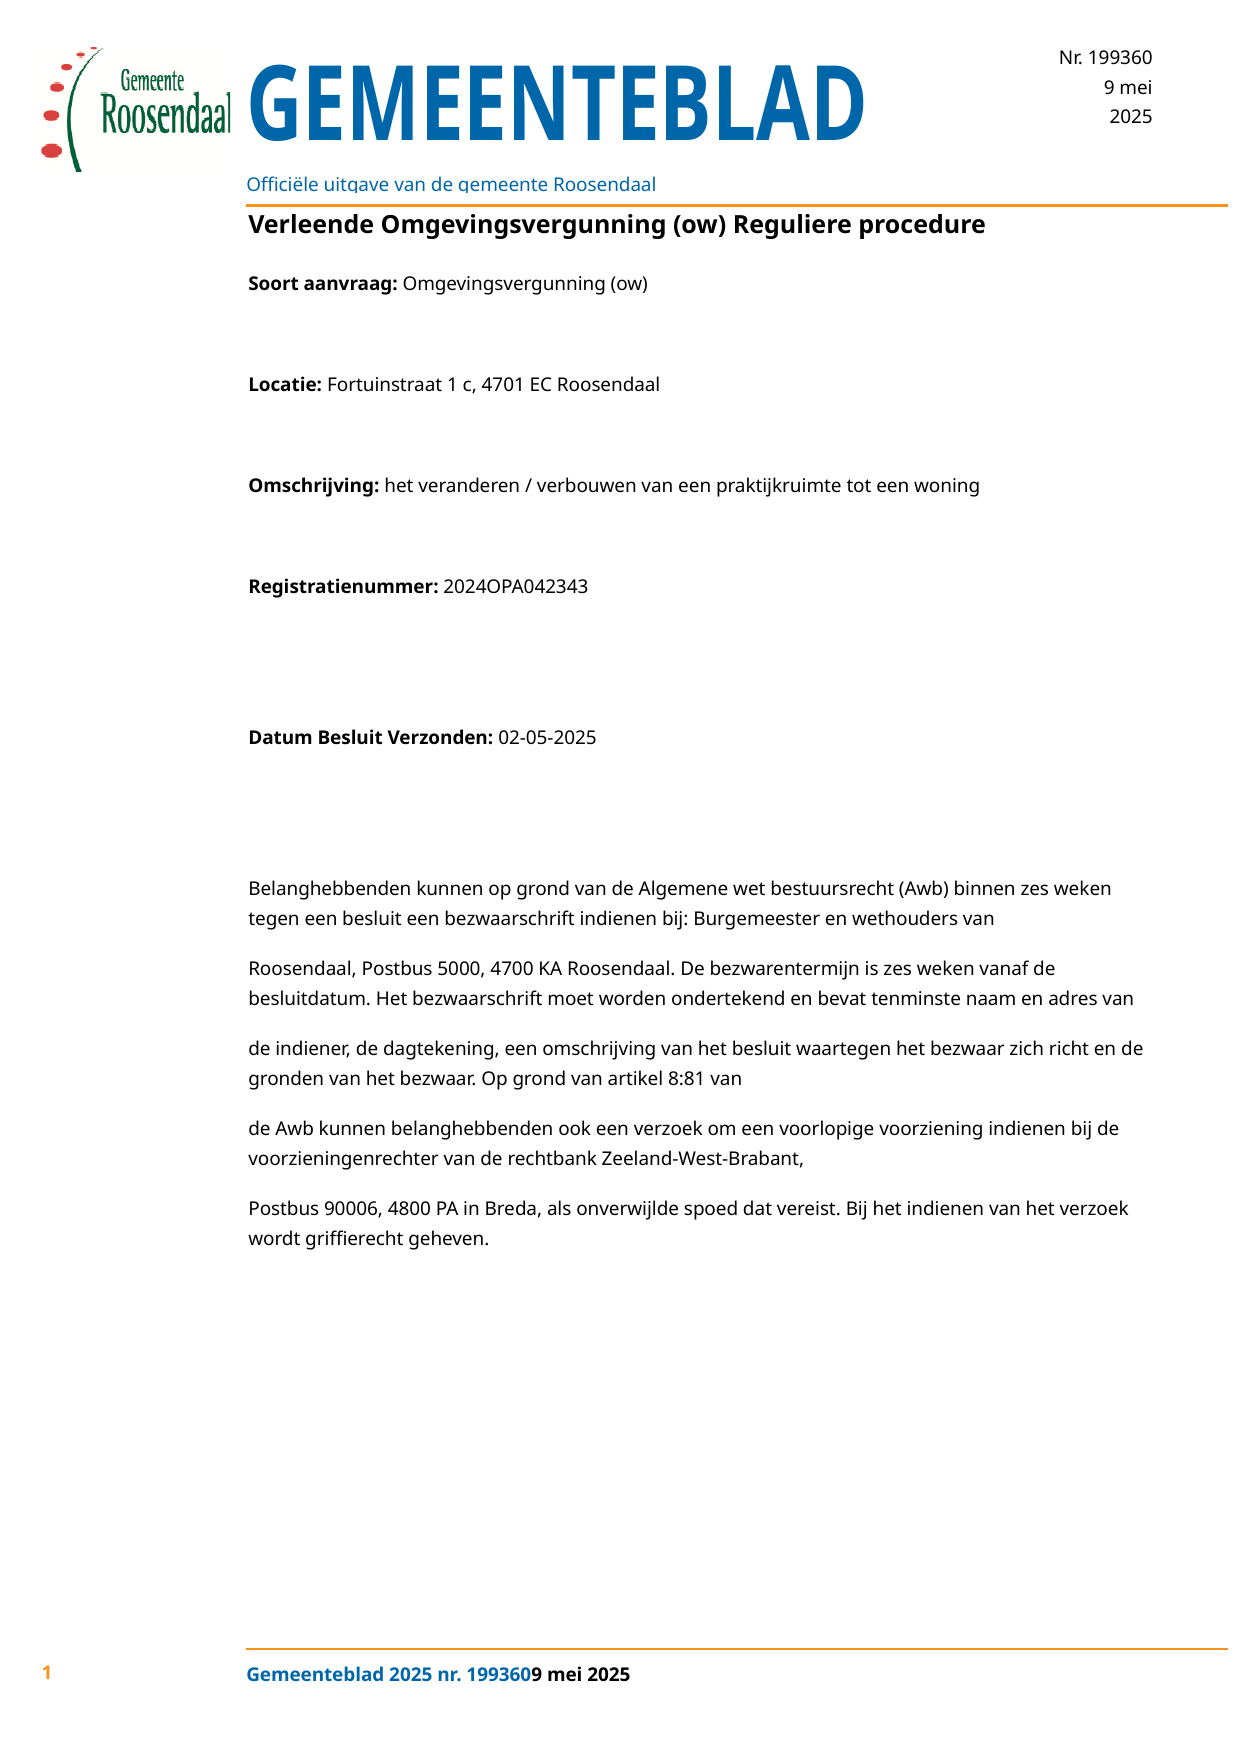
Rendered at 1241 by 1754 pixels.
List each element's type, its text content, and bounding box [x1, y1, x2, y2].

text Omschrijving: het veranderen / verbouwen van een praktijkruimte tot een woning [248, 472, 1152, 498]
text Belanghebbenden kunnen op grond van de Algemene wet bestuursrecht (Awb) binnen zes weken tegen een besluit een bezwaarschrift indienen bij: Burgemeester en wethouders van [248, 875, 1152, 931]
text Soort aanvraag: Omgevingsvergunning (ow) [248, 270, 1152, 296]
text Datum Besluit Verzonden: 02-05-2025 [248, 724, 1152, 750]
text de Awb kunnen belanghebbenden ook een verzoek om een voorlopige voorziening indienen bij de voorzieningenrechter van de rechtbank Zeeland-West-Brabant, [248, 1115, 1152, 1171]
text Registratienummer: 2024OPA042343 [248, 573, 1152, 598]
text Postbus 90006, 4800 PA in Breda, als onverwijlde spoed dat vereist. Bij het indienen van het verzoek wordt griffierecht geheven. [248, 1195, 1152, 1251]
picture [41, 47, 231, 172]
text de indiener, de dagtekening, een omschrijving van het besluit waartegen het bezwaar zich richt en de gronden van het bezwaar. Op grond van artikel 8:81 van [248, 1035, 1152, 1091]
text Roosendaal, Postbus 5000, 4700 KA Roosendaal. De bezwarentermijn is zes weken vanaf de besluitdatum. Het bezwaarschrift moet worden ondertekend en bevat tenminste naam en adres van [248, 955, 1152, 1011]
text Verleende Omgevingsvergunning (ow) Reguliere procedure [248, 207, 1152, 241]
text Locatie: Fortuinstraat 1 c, 4701 EC Roosendaal [248, 371, 1152, 397]
